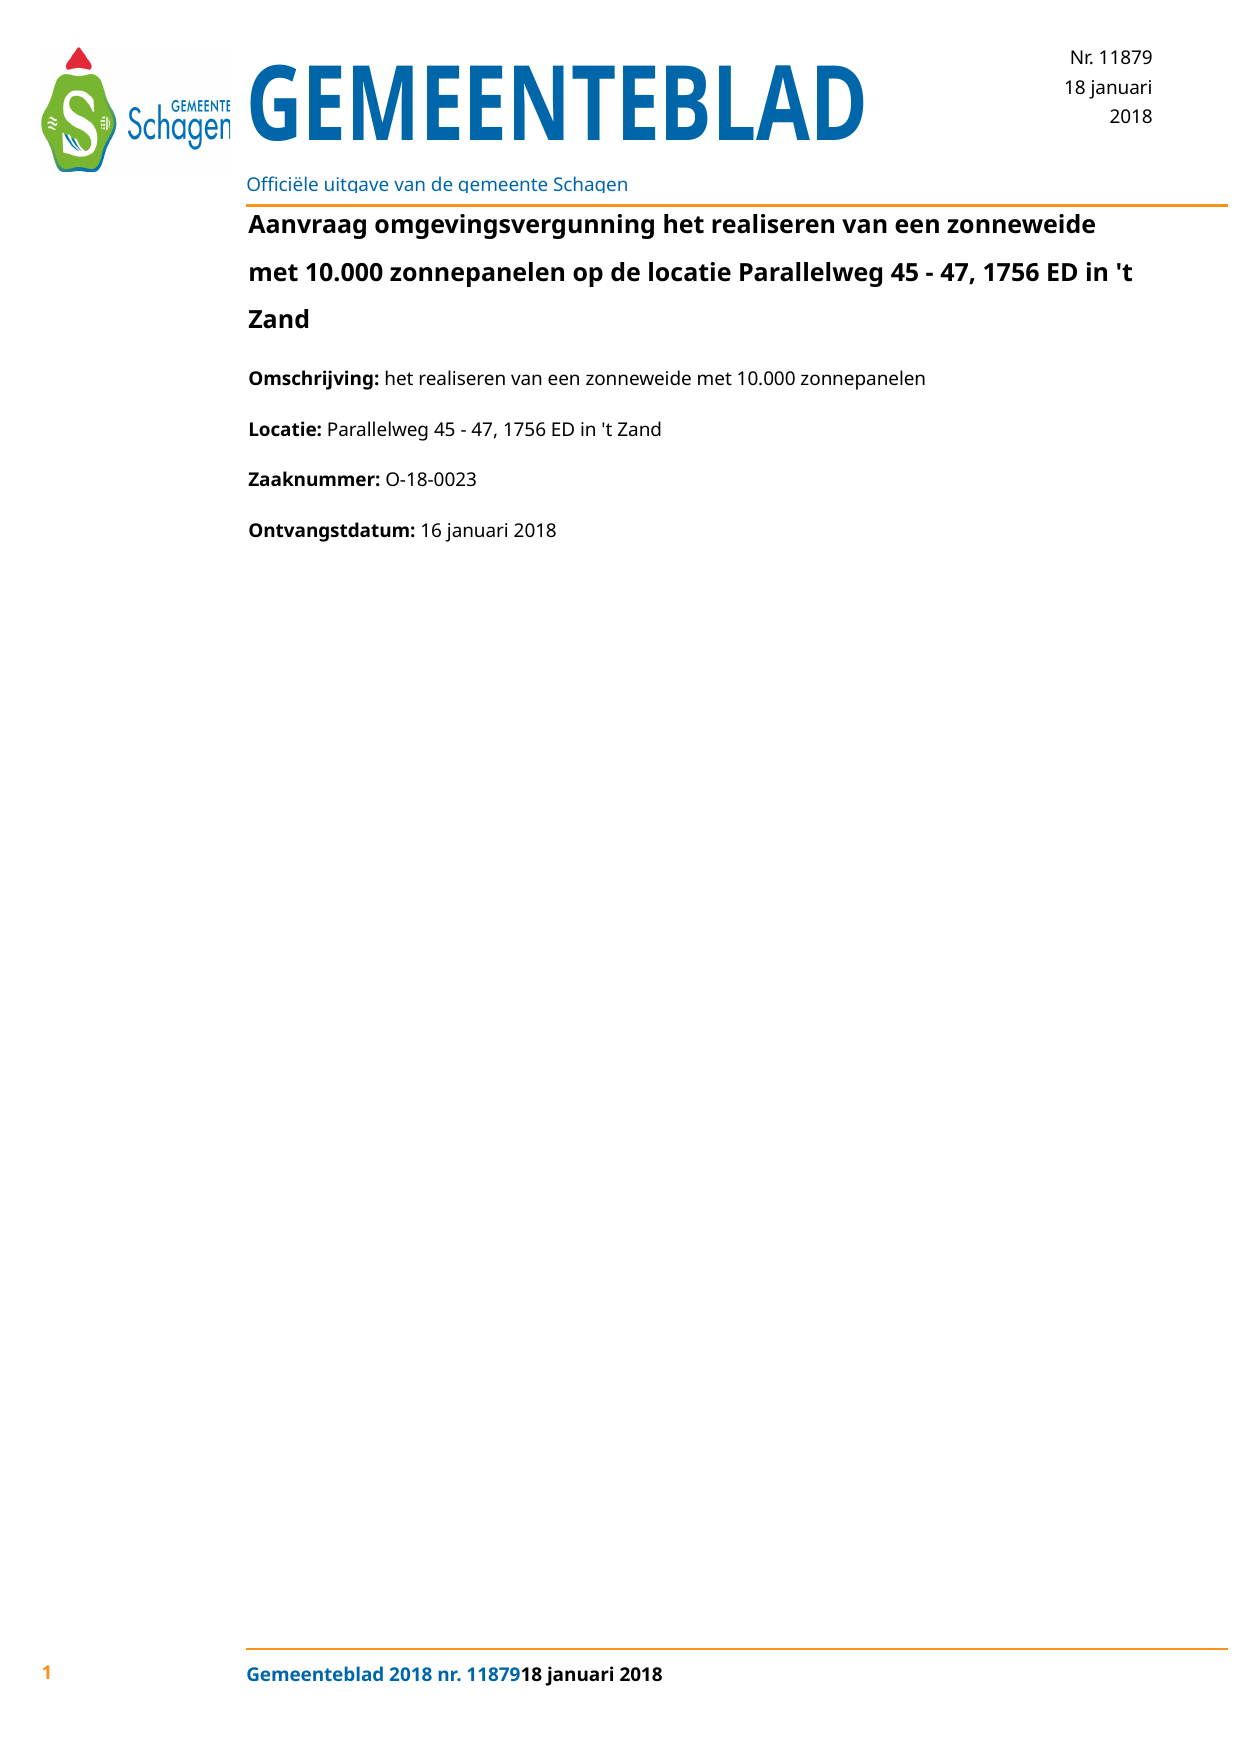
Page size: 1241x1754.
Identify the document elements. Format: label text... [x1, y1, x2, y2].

text Omschrijving: het realiseren van een zonneweide met 10.000 zonnepanelen [248, 366, 1152, 391]
picture [41, 47, 231, 172]
text Ontvangstdatum: 16 januari 2018 [248, 517, 1152, 542]
text Locatie: Parallelweg 45 - 47, 1756 ED in 't Zand [248, 416, 1152, 442]
text Aanvraag omgevingsvergunning het realiseren van een zonneweide met 10.000 zonnepanelen op de locatie Parallelweg 45 - 47, 1756 ED in 't Zand [248, 207, 1152, 336]
text Zaaknummer: O-18-0023 [248, 466, 1152, 492]
